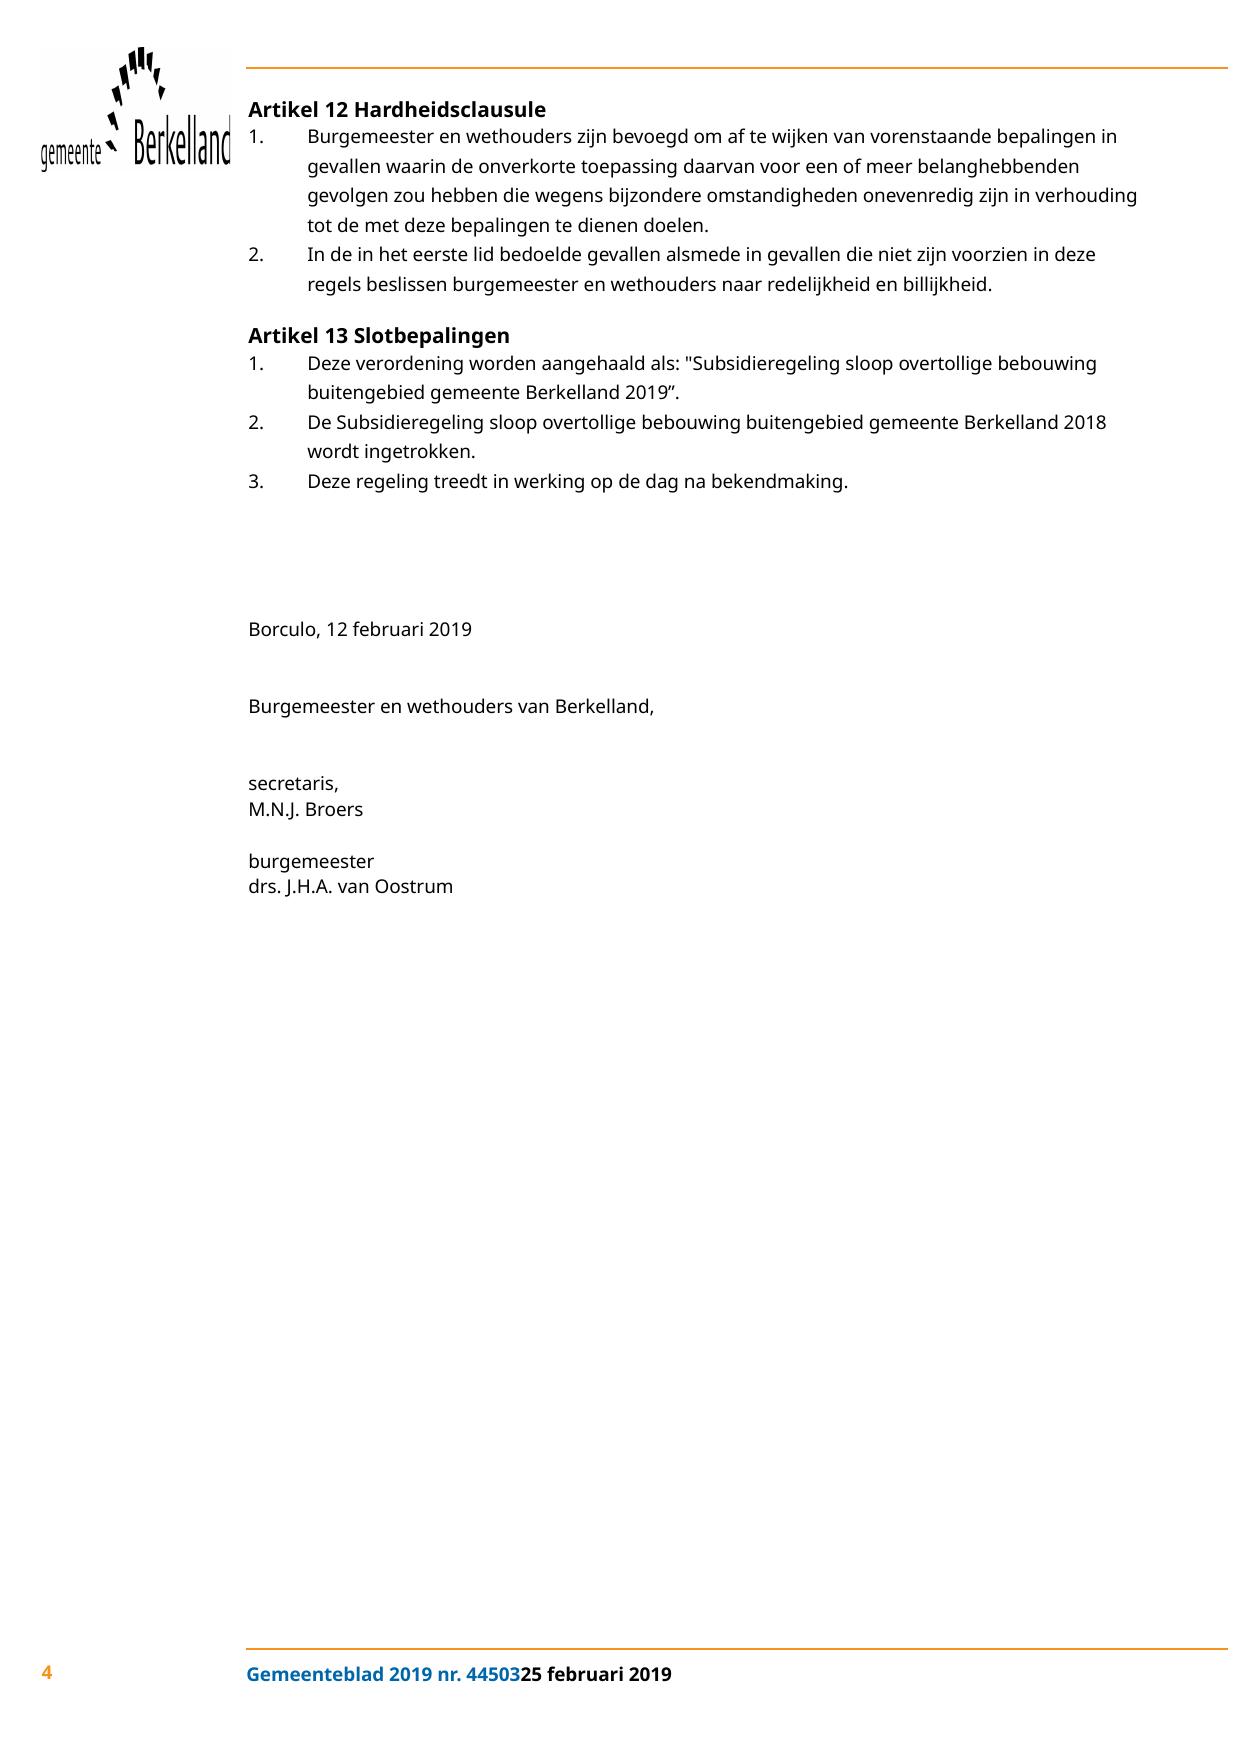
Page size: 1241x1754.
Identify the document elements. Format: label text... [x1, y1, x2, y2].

text burgemeester [248, 848, 1152, 873]
text secretaris, [248, 771, 1152, 796]
text M.N.J. Broers [248, 796, 1152, 822]
list Deze regeling treedt in werking op de dag na bekendmaking. [248, 468, 1152, 494]
list De Subsidieregeling sloop overtollige bebouwing buitengebied gemeente Berkelland 2018 wordt ingetrokken. [248, 409, 1152, 464]
text Borculo, 12 februari 2019 [248, 616, 1152, 642]
text drs. J.H.A. van Oostrum [248, 873, 1152, 899]
picture [41, 47, 231, 172]
list In de in het eerste lid bedoelde gevallen alsmede in gevallen die niet zijn voorzien in deze regels beslissen burgemeester en wethouders naar redelijkheid en billijkheid. [248, 242, 1152, 297]
text Artikel 13 Slotbepalingen [248, 322, 1152, 350]
list Deze verordening worden aangehaald als: "Subsidieregeling sloop overtollige bebouwing buitengebied gemeente Berkelland 2019”. [248, 350, 1152, 405]
text Artikel 12 Hardheidsclausule [248, 95, 1152, 123]
list Burgemeester en wethouders zijn bevoegd om af te wijken van vorenstaande bepalingen in gevallen waarin de onverkorte toepassing daarvan voor een of meer belanghebbenden gevolgen zou hebben die wegens bijzondere omstandigheden onevenredig zijn in verhouding tot de met deze bepalingen te dienen doelen. [248, 123, 1152, 238]
text Burgemeester en wethouders van Berkelland, [248, 693, 1152, 719]
